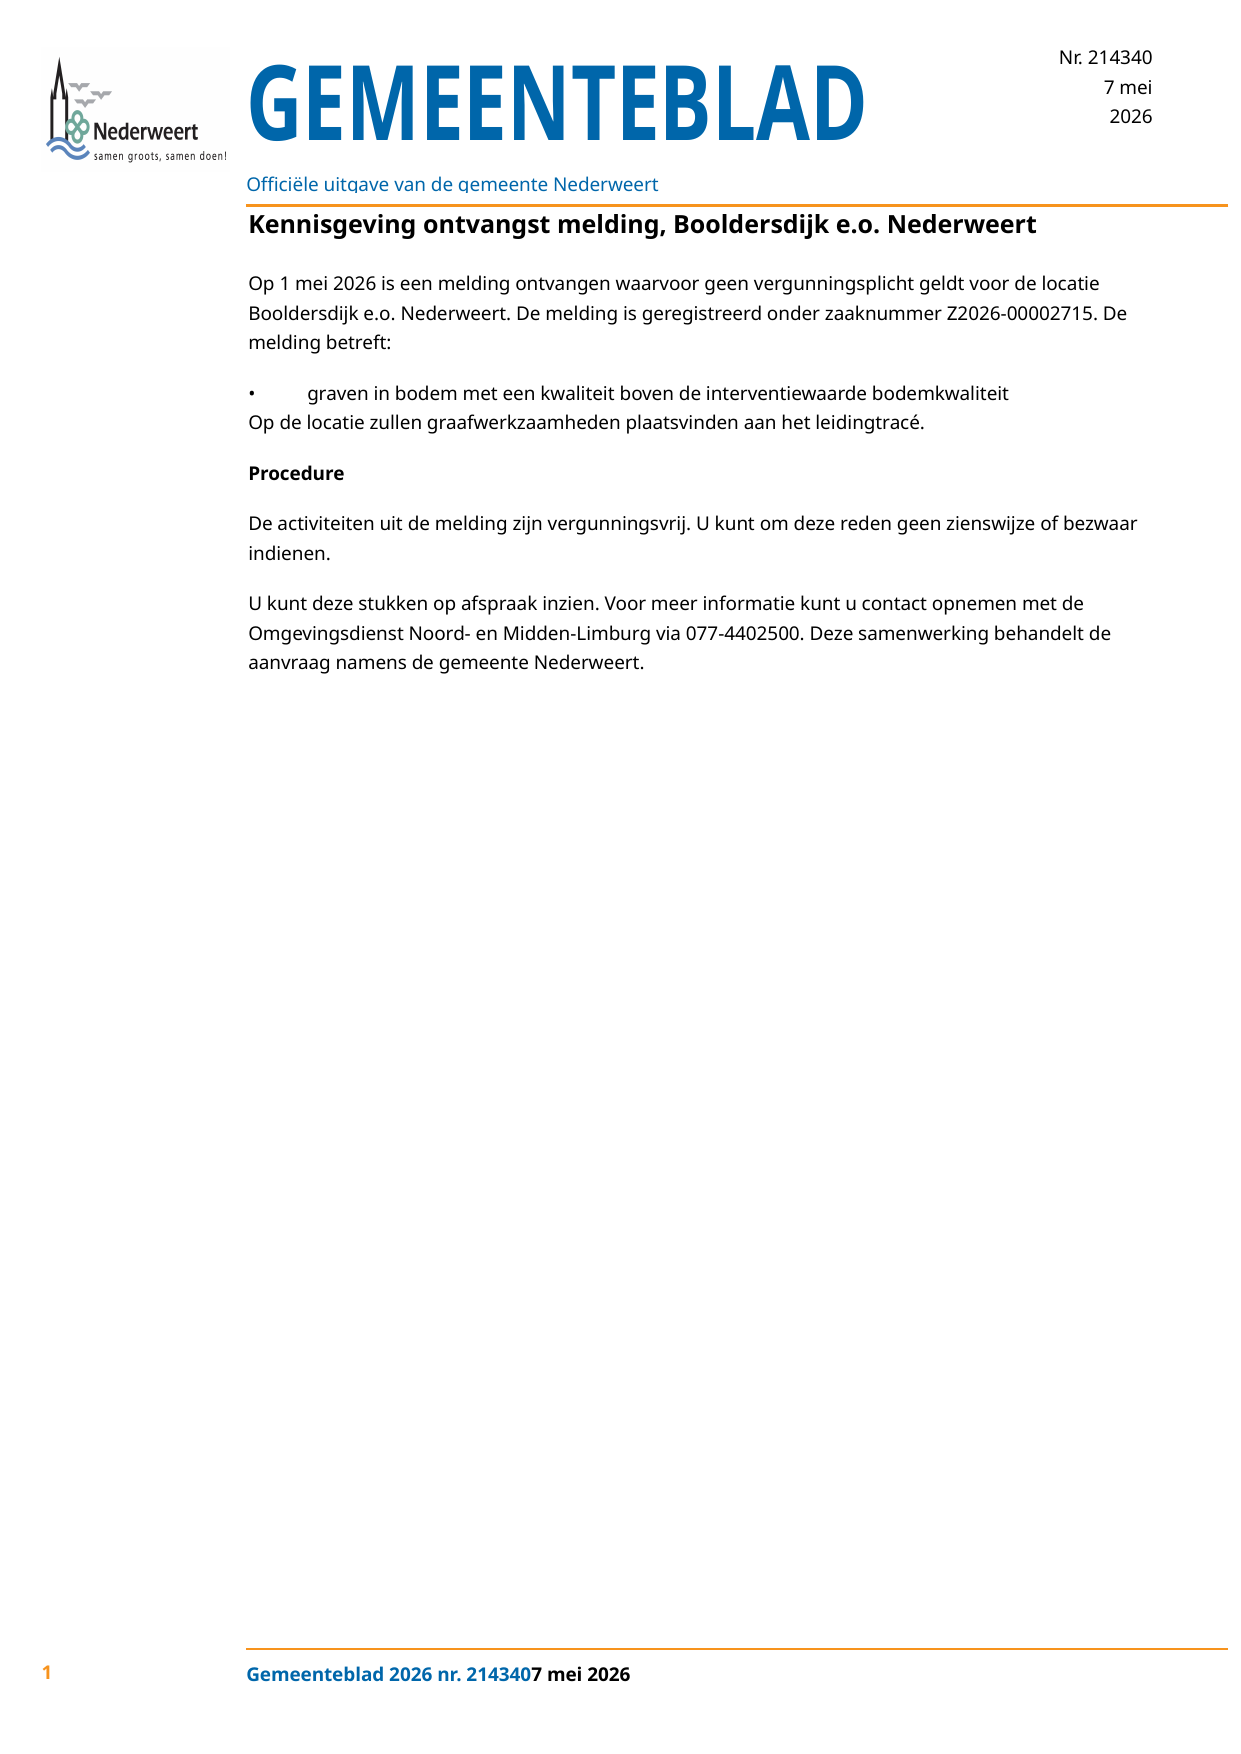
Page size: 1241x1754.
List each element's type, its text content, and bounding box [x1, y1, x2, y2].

text Op de locatie zullen graafwerkzaamheden plaatsvinden aan het leidingtracé. [248, 409, 1152, 435]
text Procedure [248, 460, 1152, 486]
text Kennisgeving ontvangst melding, Booldersdijk e.o. Nederweert [248, 207, 1152, 241]
text De activiteiten uit de melding zijn vergunningsvrij. U kunt om deze reden geen zienswijze of bezwaar indienen. [248, 510, 1152, 566]
text U kunt deze stukken op afspraak inzien. Voor meer informatie kunt u contact opnemen met de Omgevingsdienst Noord- en Midden-Limburg via 077-4402500. Deze samenwerking behandelt de aanvraag namens de gemeente Nederweert. [248, 590, 1152, 675]
list graven in bodem met een kwaliteit boven de interventiewaarde bodemkwaliteit [248, 380, 1152, 406]
text Op 1 mei 2026 is een melding ontvangen waarvoor geen vergunningsplicht geldt voor de locatie Booldersdijk e.o. Nederweert. De melding is geregistreerd onder zaaknummer Z2026-00002715. De melding betreft: [248, 270, 1152, 355]
picture [41, 47, 231, 172]
